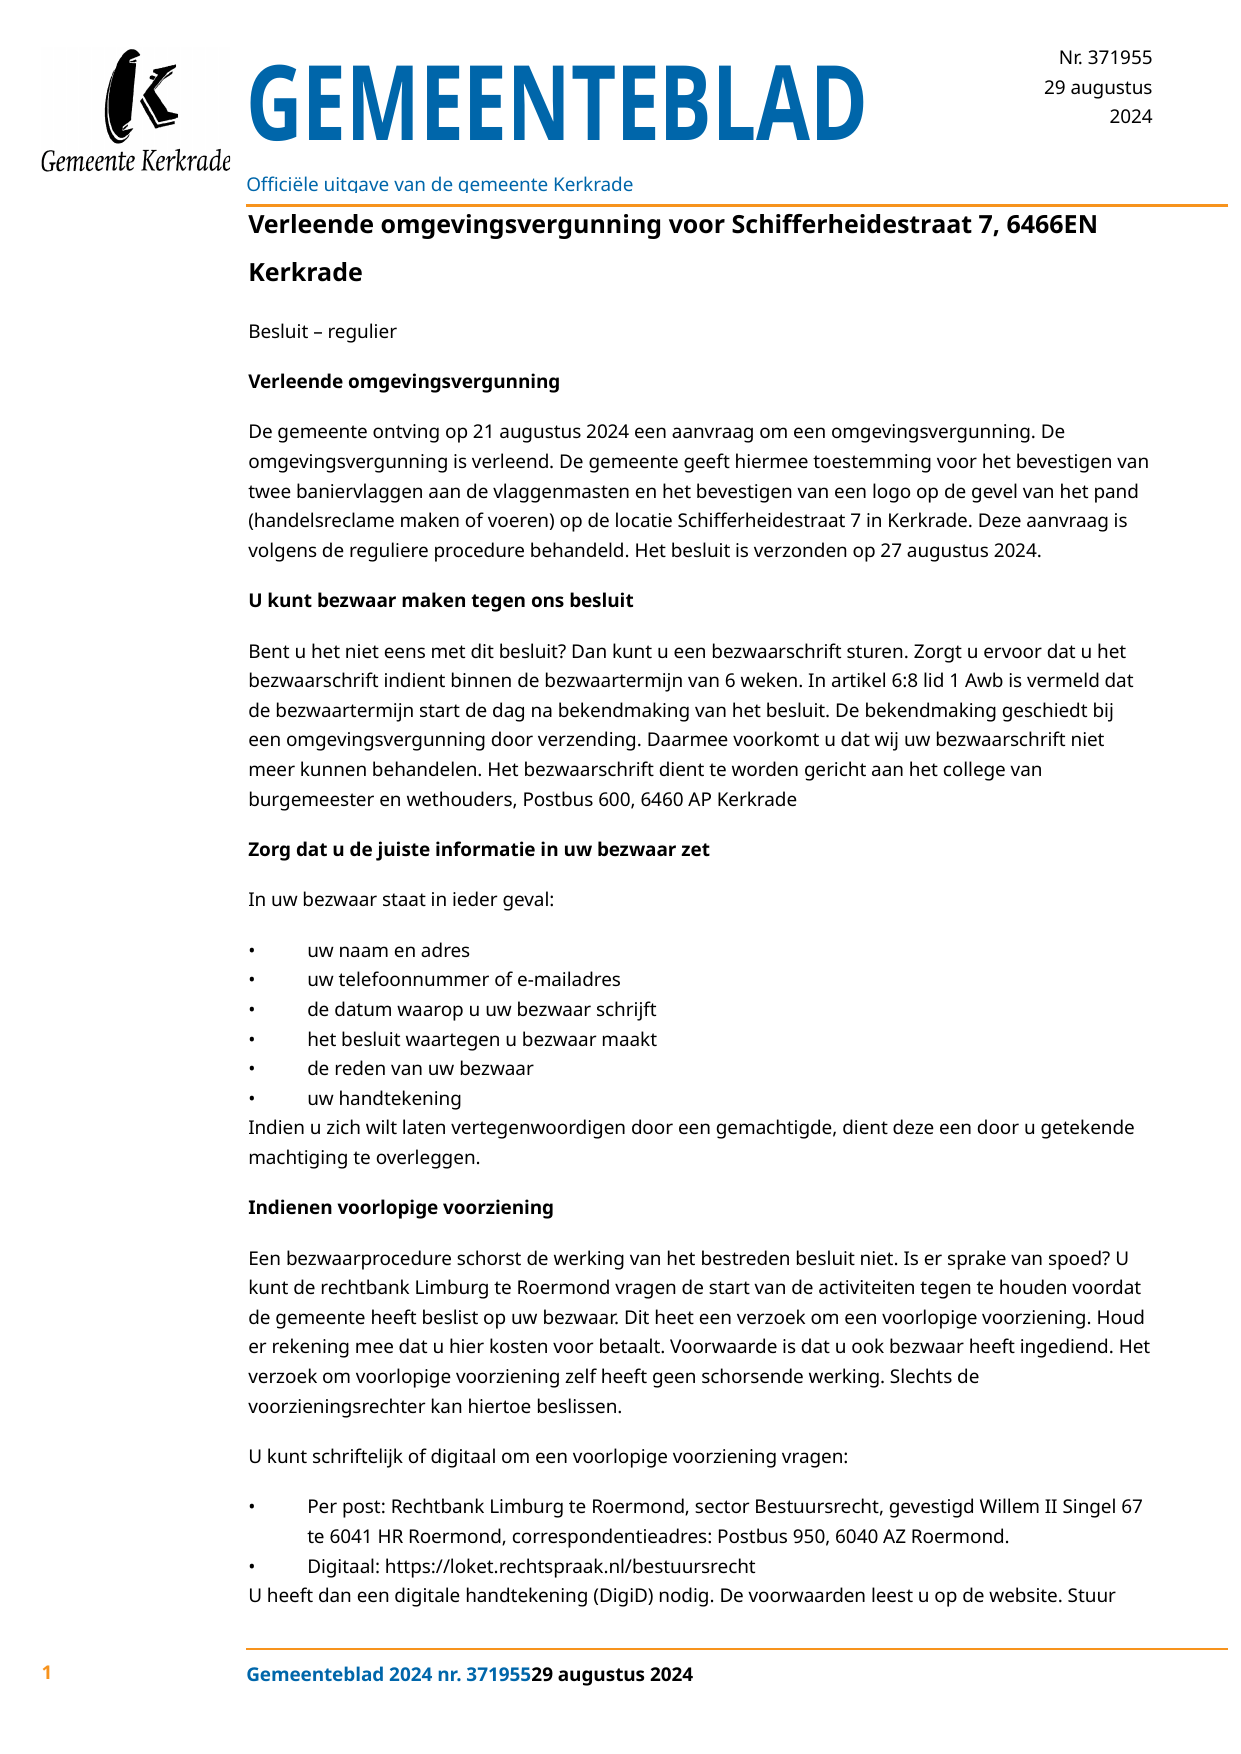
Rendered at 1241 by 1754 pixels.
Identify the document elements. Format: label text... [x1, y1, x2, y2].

list Digitaal: https://loket.rechtspraak.nl/bestuursrecht [248, 1553, 1152, 1579]
list de reden van uw bezwaar [248, 1055, 1152, 1081]
text U kunt bezwaar maken tegen ons besluit [248, 587, 1152, 613]
text Bent u het niet eens met dit besluit? Dan kunt u een bezwaarschrift sturen. Zorgt u ervoor dat u het bezwaarschrift indient binnen de bezwaartermijn van 6 weken. In artikel 6:8 lid 1 Awb is vermeld dat de bezwaartermijn start de dag na bekendmaking van het besluit. De bekendmaking geschiedt bij een omgevingsvergunning door verzending. Daarmee voorkomt u dat wij uw bezwaarschrift niet meer kunnen behandelen. Het bezwaarschrift dient te worden gericht aan het college van burgemeester en wethouders, Postbus 600, 6460 AP Kerkrade [248, 638, 1152, 812]
list het besluit waartegen u bezwaar maakt [248, 1026, 1152, 1052]
text Zorg dat u de juiste informatie in uw bezwaar zet [248, 836, 1152, 862]
text De gemeente ontving op 21 augustus 2024 een aanvraag om een omgevingsvergunning. De omgevingsvergunning is verleend. De gemeente geeft hiermee toestemming voor het bevestigen van twee baniervlaggen aan de vlaggenmasten en het bevestigen van een logo op de gevel van het pand (handelsreclame maken of voeren) op de locatie Schifferheidestraat 7 in Kerkrade. Deze aanvraag is volgens de reguliere procedure behandeld. Het besluit is verzonden op 27 augustus 2024. [248, 419, 1152, 563]
text U heeft dan een digitale handtekening (DigiD) nodig. De voorwaarden leest u op de website. Stuur [248, 1582, 1152, 1608]
text In uw bezwaar staat in ieder geval: [248, 887, 1152, 912]
text U kunt schriftelijk of digitaal om een voorlopige voorziening vragen: [248, 1443, 1152, 1469]
text Verleende omgevingsvergunning [248, 368, 1152, 394]
list uw handtekening [248, 1085, 1152, 1111]
text Besluit – regulier [248, 318, 1152, 344]
list de datum waarop u uw bezwaar schrijft [248, 996, 1152, 1022]
picture [41, 47, 231, 172]
text Een bezwaarprocedure schorst de werking van het bestreden besluit niet. Is er sprake van spoed? U kunt de rechtbank Limburg te Roermond vragen de start van de activiteiten tegen te houden voordat de gemeente heeft beslist op uw bezwaar. Dit heet een verzoek om een voorlopige voorziening. Houd er rekening mee dat u hier kosten voor betaalt. Voorwaarde is dat u ook bezwaar heeft ingediend. Het verzoek om voorlopige voorziening zelf heeft geen schorsende werking. Slechts de voorzieningsrechter kan hiertoe beslissen. [248, 1245, 1152, 1419]
text Indien u zich wilt laten vertegenwoordigen door een gemachtigde, dient deze een door u getekende machtiging te overleggen. [248, 1114, 1152, 1170]
list uw telefoonnummer of e-mailadres [248, 967, 1152, 992]
text Verleende omgevingsvergunning voor Schifferheidestraat 7, 6466EN Kerkrade [248, 207, 1152, 288]
list Per post: Rechtbank Limburg te Roermond, sector Bestuursrecht, gevestigd Willem II Singel 67 te 6041 HR Roermond, correspondentieadres: Postbus 950, 6040 AZ Roermond. [248, 1494, 1152, 1549]
list uw naam en adres [248, 937, 1152, 963]
text Indienen voorlopige voorziening [248, 1194, 1152, 1220]
